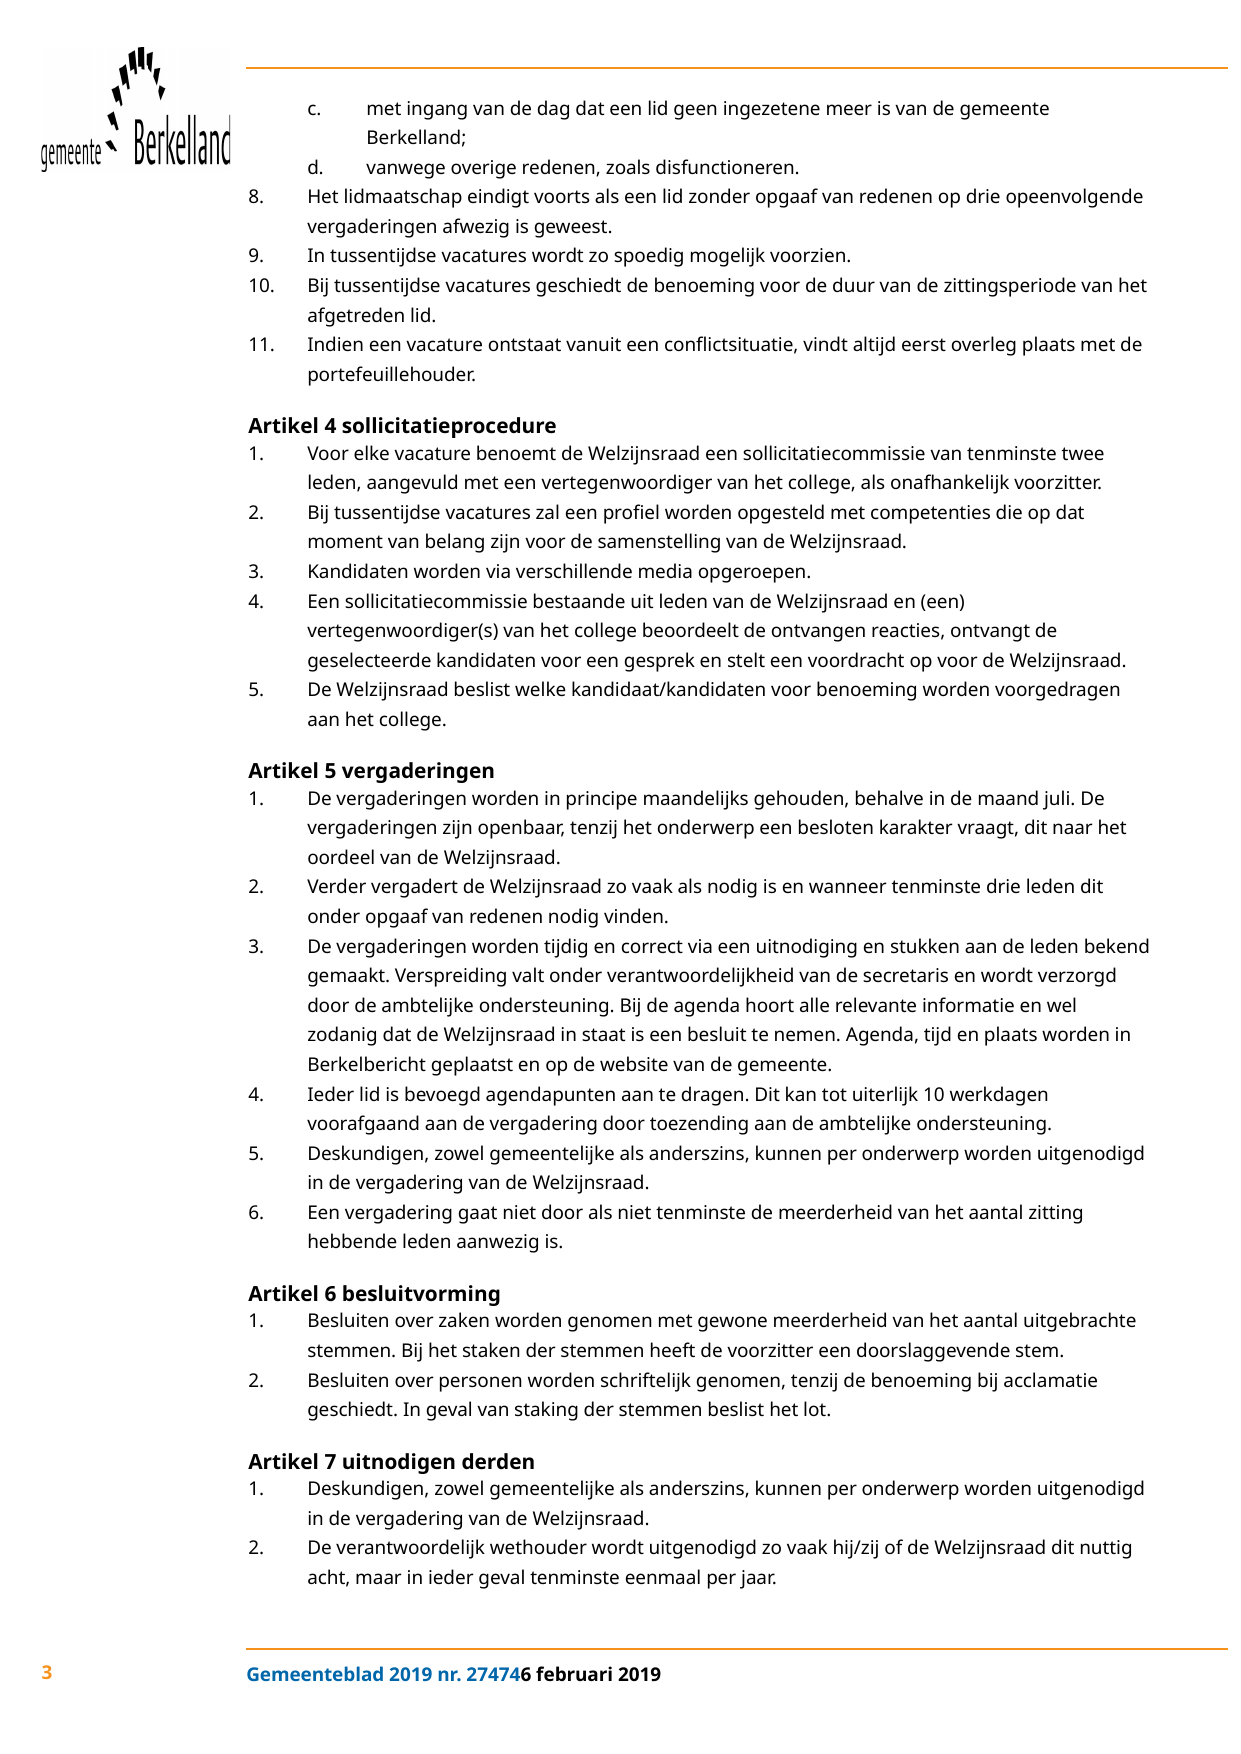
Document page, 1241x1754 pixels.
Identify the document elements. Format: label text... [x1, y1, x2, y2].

list De verantwoordelijk wethouder wordt uitgenodigd zo vaak hij/zij of de Welzijnsraad dit nuttig acht, maar in ieder geval tenminste eenmaal per jaar. [248, 1534, 1152, 1590]
list Voor elke vacature benoemt de Welzijnsraad een sollicitatiecommissie van tenminste twee leden, aangevuld met een vertegenwoordiger van het college, als onafhankelijk voorzitter. [248, 440, 1152, 495]
list De Welzijnsraad beslist welke kandidaat/kandidaten voor benoeming worden voorgedragen aan het college. [248, 677, 1152, 732]
list Een sollicitatiecommissie bestaande uit leden van de Welzijnsraad en (een) vertegenwoordiger(s) van het college beoordeelt de ontvangen reacties, ontvangt de geselecteerde kandidaten voor een gesprek en stelt een voordracht op voor de Welzijnsraad. [248, 588, 1152, 673]
text Artikel 4 sollicitatieprocedure [248, 411, 1152, 440]
list met ingang van de dag dat een lid geen ingezetene meer is van de gemeente Berkelland; [307, 95, 1152, 150]
list Deskundigen, zowel gemeentelijke als anderszins, kunnen per onderwerp worden uitgenodigd in de vergadering van de Welzijnsraad. [248, 1475, 1152, 1531]
list Indien een vacature ontstaat vanuit een conflictsituatie, vindt altijd eerst overleg plaats met de portefeuillehouder. [248, 331, 1152, 387]
list Het lidmaatschap eindigt voorts als een lid zonder opgaaf van redenen op drie opeenvolgende vergaderingen afwezig is geweest. [248, 183, 1152, 239]
list Verder vergadert de Welzijnsraad zo vaak als nodig is en wanneer tenminste drie leden dit onder opgaaf van redenen nodig vinden. [248, 874, 1152, 929]
list Een vergadering gaat niet door als niet tenminste de meerderheid van het aantal zitting hebbende leden aanwezig is. [248, 1199, 1152, 1254]
list Deskundigen, zowel gemeentelijke als anderszins, kunnen per onderwerp worden uitgenodigd in de vergadering van de Welzijnsraad. [248, 1140, 1152, 1195]
picture [41, 47, 231, 172]
list Bij tussentijdse vacatures zal een profiel worden opgesteld met competenties die op dat moment van belang zijn voor de samenstelling van de Welzijnsraad. [248, 499, 1152, 554]
list Besluiten over zaken worden genomen met gewone meerderheid van het aantal uitgebrachte stemmen. Bij het staken der stemmen heeft de voorzitter een doorslaggevende stem. [248, 1308, 1152, 1363]
list vanwege overige redenen, zoals disfunctioneren. [307, 154, 1152, 180]
text Artikel 7 uitnodigen derden [248, 1447, 1152, 1475]
list Bij tussentijdse vacatures geschiedt de benoeming voor de duur van de zittingsperiode van het afgetreden lid. [248, 272, 1152, 328]
list In tussentijdse vacatures wordt zo spoedig mogelijk voorzien. [248, 243, 1152, 268]
list Ieder lid is bevoegd agendapunten aan te dragen. Dit kan tot uiterlijk 10 werkdagen voorafgaand aan de vergadering door toezending aan de ambtelijke ondersteuning. [248, 1081, 1152, 1136]
text Artikel 5 vergaderingen [248, 757, 1152, 785]
list De vergaderingen worden tijdig en correct via een uitnodiging en stukken aan de leden bekend gemaakt. Verspreiding valt onder verantwoordelijkheid van de secretaris en wordt verzorgd door de ambtelijke ondersteuning. Bij de agenda hoort alle relevante informatie en wel zodanig dat de Welzijnsraad in staat is een besluit te nemen. Agenda, tijd en plaats worden in Berkelbericht geplaatst en op de website van de gemeente. [248, 933, 1152, 1077]
list Besluiten over personen worden schriftelijk genomen, tenzij de benoeming bij acclamatie geschiedt. In geval van staking der stemmen beslist het lot. [248, 1367, 1152, 1422]
text Artikel 6 besluitvorming [248, 1279, 1152, 1308]
list De vergaderingen worden in principe maandelijks gehouden, behalve in de maand juli. De vergaderingen zijn openbaar, tenzij het onderwerp een besloten karakter vraagt, dit naar het oordeel van de Welzijnsraad. [248, 785, 1152, 870]
list Kandidaten worden via verschillende media opgeroepen. [248, 558, 1152, 584]
